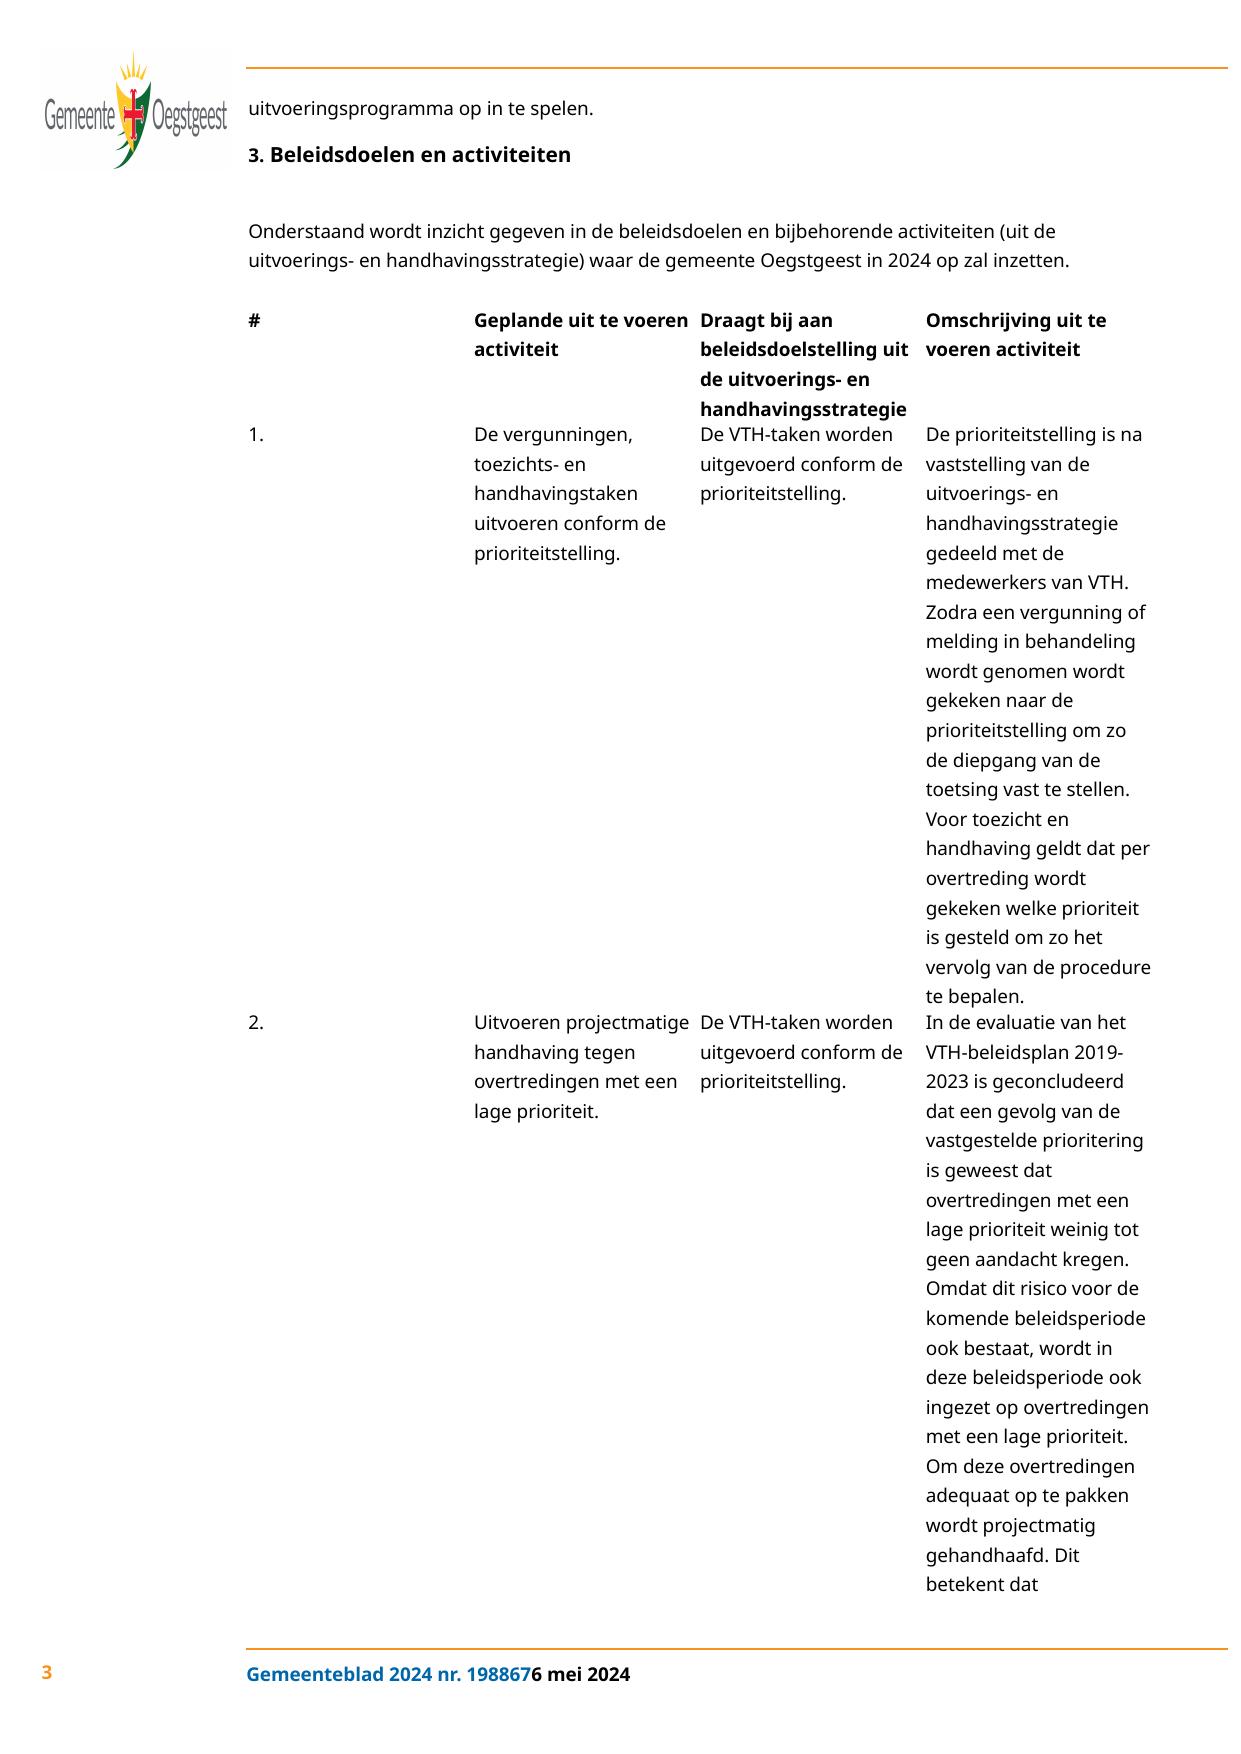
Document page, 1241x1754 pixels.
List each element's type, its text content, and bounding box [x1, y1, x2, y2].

table_cell De prioriteitstelling is na vaststelling van de uitvoerings- en handhavingsstrategie gedeeld met de medewerkers van VTH. Zodra een vergunning of melding in behandeling wordt genomen wordt gekeken naar de prioriteitstelling om zo de diepgang van de toetsing vast te stellen. Voor toezicht en handhaving geldt dat per overtreding wordt gekeken welke prioriteit is gesteld om zo het vervolg van de procedure te bepalen. [926, 421, 1152, 1009]
text Onderstaand wordt inzicht gegeven in de beleidsdoelen en bijbehorende activiteiten (uit de uitvoerings- en handhavingsstrategie) waar de gemeente Oegstgeest in 2024 op zal inzetten. [248, 218, 1152, 273]
table_cell In de evaluatie van het VTH-beleidsplan 2019-2023 is geconcludeerd dat een gevolg van de vastgestelde prioritering is geweest dat overtredingen met een lage prioriteit weinig tot geen aandacht kregen. Omdat dit risico voor de komende beleidsperiode ook bestaat, wordt in deze beleidsperiode ook ingezet op overtredingen met een lage prioriteit. Om deze overtredingen adequaat op te pakken wordt projectmatig gehandhaafd. Dit betekent dat [926, 1009, 1152, 1597]
text 3. Beleidsdoelen en activiteiten [248, 140, 1152, 169]
table_cell De VTH-taken worden uitgevoerd conform de prioriteitstelling. [700, 1009, 926, 1597]
table_header # [248, 307, 474, 421]
text uitvoeringsprogramma op in te spelen. [248, 95, 1152, 121]
table_header Omschrijving uit te voeren activiteit [926, 307, 1152, 421]
table_cell Uitvoeren projectmatige handhaving tegen overtredingen met een lage prioriteit. [474, 1009, 700, 1597]
table_cell 2. [248, 1009, 474, 1597]
table_cell De vergunningen, toezichts- en handhavingstaken uitvoeren conform de prioriteitstelling. [474, 421, 700, 1009]
picture [41, 47, 231, 172]
table_header Geplande uit te voeren activiteit [474, 307, 700, 421]
table_cell 1. [248, 421, 474, 1009]
table_cell De VTH-taken worden uitgevoerd conform de prioriteitstelling. [700, 421, 926, 1009]
table_header Draagt bij aan beleidsdoelstelling uit de uitvoerings- en handhavingsstrategie [700, 307, 926, 421]
